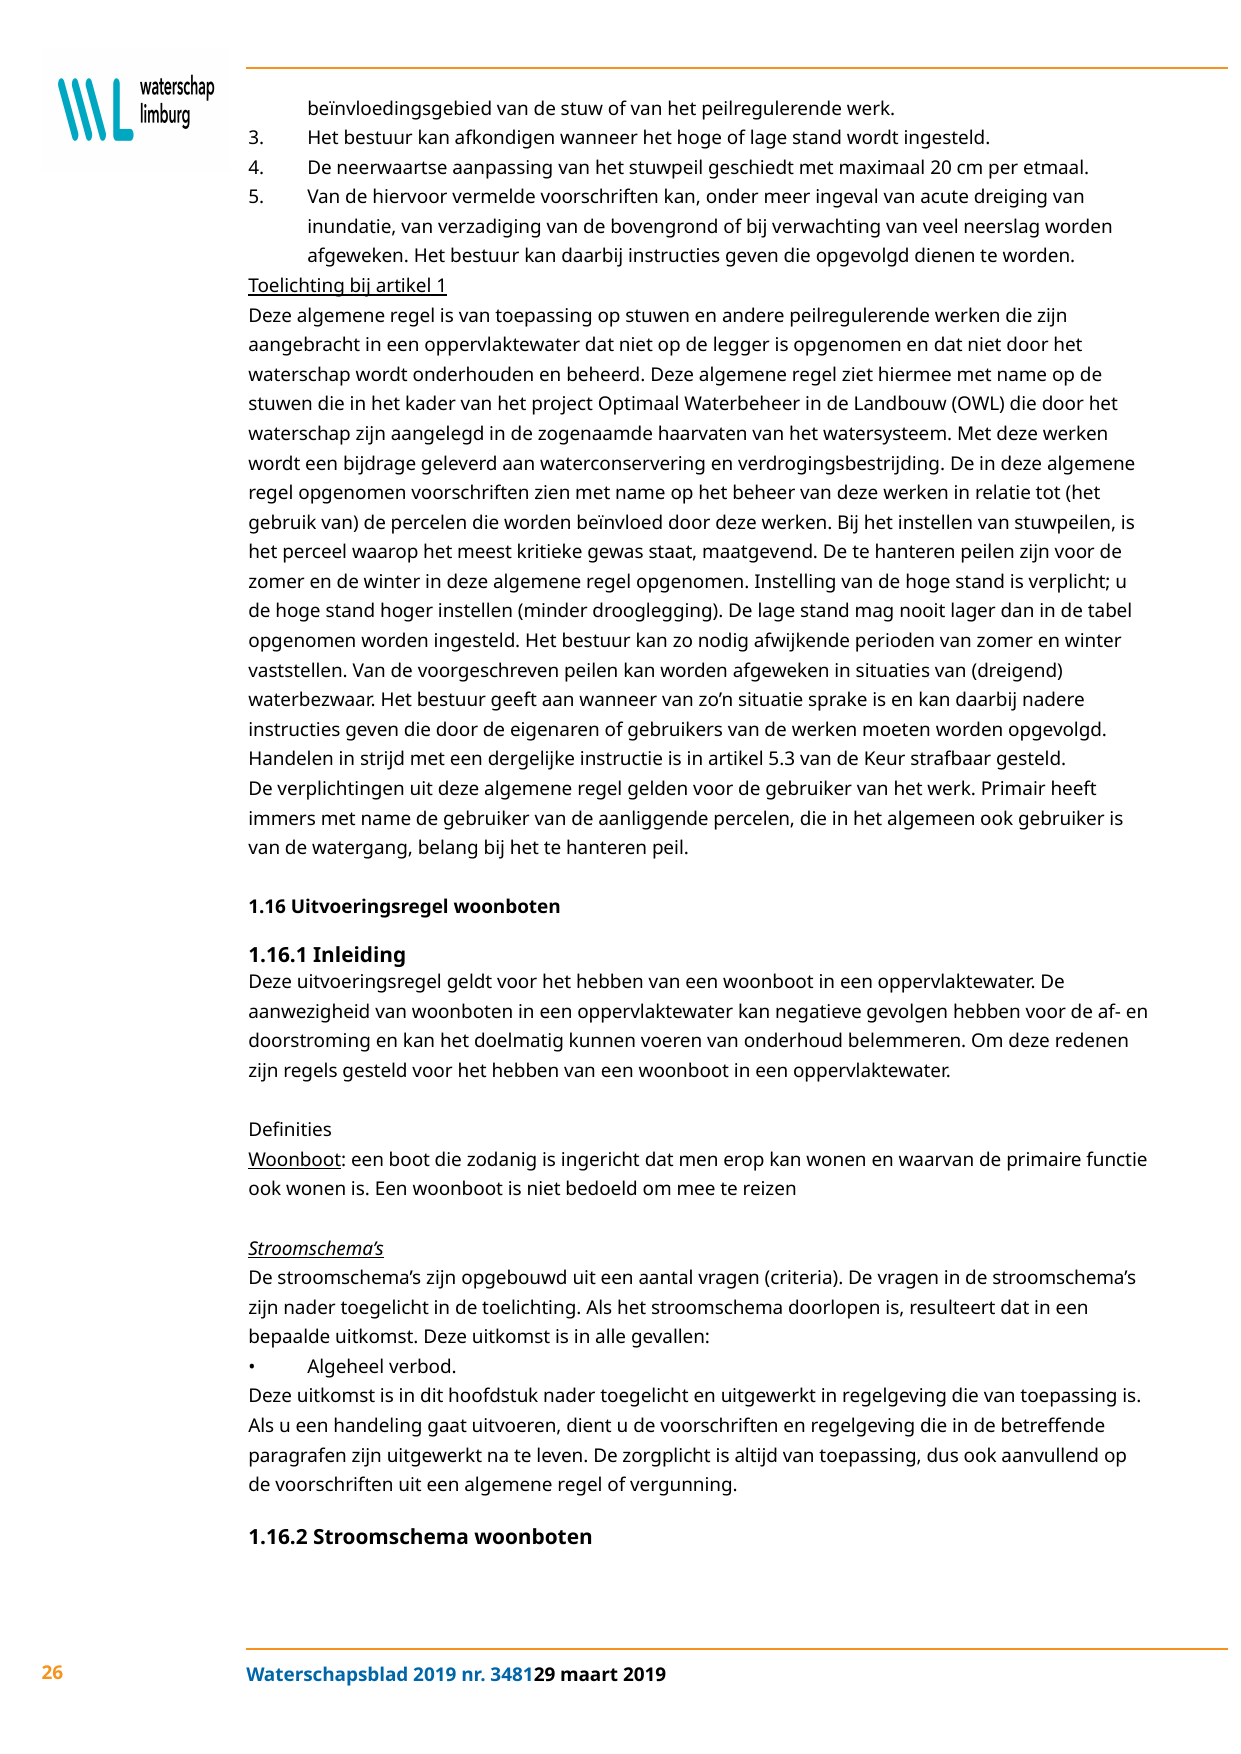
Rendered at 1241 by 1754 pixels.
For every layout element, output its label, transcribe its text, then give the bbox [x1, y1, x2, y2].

text 1.16.2 Stroomschema woonboten [248, 1522, 1152, 1550]
text Definities [248, 1116, 1152, 1142]
list beïnvloedingsgebied van de stuw of van het peilregulerende werk. [248, 95, 1152, 121]
list Algeheel verbod. [248, 1353, 1152, 1379]
list Het bestuur kan afkondigen wanneer het hoge of lage stand wordt ingesteld. [248, 124, 1152, 150]
picture [41, 47, 231, 172]
text 1.16.1 Inleiding [248, 940, 1152, 968]
text Stroomschema’s [248, 1235, 1152, 1261]
text De verplichtingen uit deze algemene regel gelden voor de gebruiker van het werk. Primair heeft immers met name de gebruiker van de aanliggende percelen, die in het algemeen ook gebruiker is van de watergang, belang bij het te hanteren peil. [248, 775, 1152, 860]
text De stroomschema’s zijn opgebouwd uit een aantal vragen (criteria). De vragen in de stroomschema’s zijn nader toegelicht in de toelichting. Als het stroomschema doorlopen is, resulteert dat in een bepaalde uitkomst. Deze uitkomst is in alle gevallen: [248, 1264, 1152, 1349]
text Deze uitkomst is in dit hoofdstuk nader toegelicht en uitgewerkt in regelgeving die van toepassing is. Als u een handeling gaat uitvoeren, dient u de voorschriften en regelgeving die in de betreffende paragrafen zijn uitgewerkt na te leven. De zorgplicht is altijd van toepassing, dus ook aanvullend op de voorschriften uit een algemene regel of vergunning. [248, 1383, 1152, 1497]
text Deze algemene regel is van toepassing op stuwen en andere peilregulerende werken die zijn [248, 302, 1152, 328]
text Woonboot: een boot die zodanig is ingericht dat men erop kan wonen en waarvan de primaire functie ook wonen is. Een woonboot is niet bedoeld om mee te reizen [248, 1146, 1152, 1201]
text Deze uitvoeringsregel geldt voor het hebben van een woonboot in een oppervlaktewater. De aanwezigheid van woonboten in een oppervlaktewater kan negatieve gevolgen hebben voor de af- en doorstroming en kan het doelmatig kunnen voeren van onderhoud belemmeren. Om deze redenen zijn regels gesteld voor het hebben van een woonboot in een oppervlaktewater. [248, 968, 1152, 1083]
text Toelichting bij artikel 1 [248, 272, 1152, 298]
text 1.16 Uitvoeringsregel woonboten [248, 893, 1152, 919]
list Van de hiervoor vermelde voorschriften kan, onder meer ingeval van acute dreiging van inundatie, van verzadiging van de bovengrond of bij verwachting van veel neerslag worden afgeweken. Het bestuur kan daarbij instructies geven die opgevolgd dienen te worden. [248, 183, 1152, 268]
list De neerwaartse aanpassing van het stuwpeil geschiedt met maximaal 20 cm per etmaal. [248, 154, 1152, 180]
text aangebracht in een oppervlaktewater dat niet op de legger is opgenomen en dat niet door het waterschap wordt onderhouden en beheerd. Deze algemene regel ziet hiermee met name op de stuwen die in het kader van het project Optimaal Waterbeheer in de Landbouw (OWL) die door het waterschap zijn aangelegd in de zogenaamde haarvaten van het watersysteem. Met deze werken wordt een bijdrage geleverd aan waterconservering en verdrogingsbestrijding. De in deze algemene regel opgenomen voorschriften zien met name op het beheer van deze werken in relatie tot (het gebruik van) de percelen die worden beïnvloed door deze werken. Bij het instellen van stuwpeilen, is het perceel waarop het meest kritieke gewas staat, maatgevend. De te hanteren peilen zijn voor de zomer en de winter in deze algemene regel opgenomen. Instelling van de hoge stand is verplicht; u de hoge stand hoger instellen (minder drooglegging). De lage stand mag nooit lager dan in de tabel opgenomen worden ingesteld. Het bestuur kan zo nodig afwijkende perioden van zomer en winter vaststellen. Van de voorgeschreven peilen kan worden afgeweken in situaties van (dreigend) waterbezwaar. Het bestuur geeft aan wanneer van zo’n situatie sprake is en kan daarbij nadere instructies geven die door de eigenaren of gebruikers van de werken moeten worden opgevolgd. Handelen in strijd met een dergelijke instructie is in artikel 5.3 van de Keur strafbaar gesteld. [248, 331, 1152, 771]
